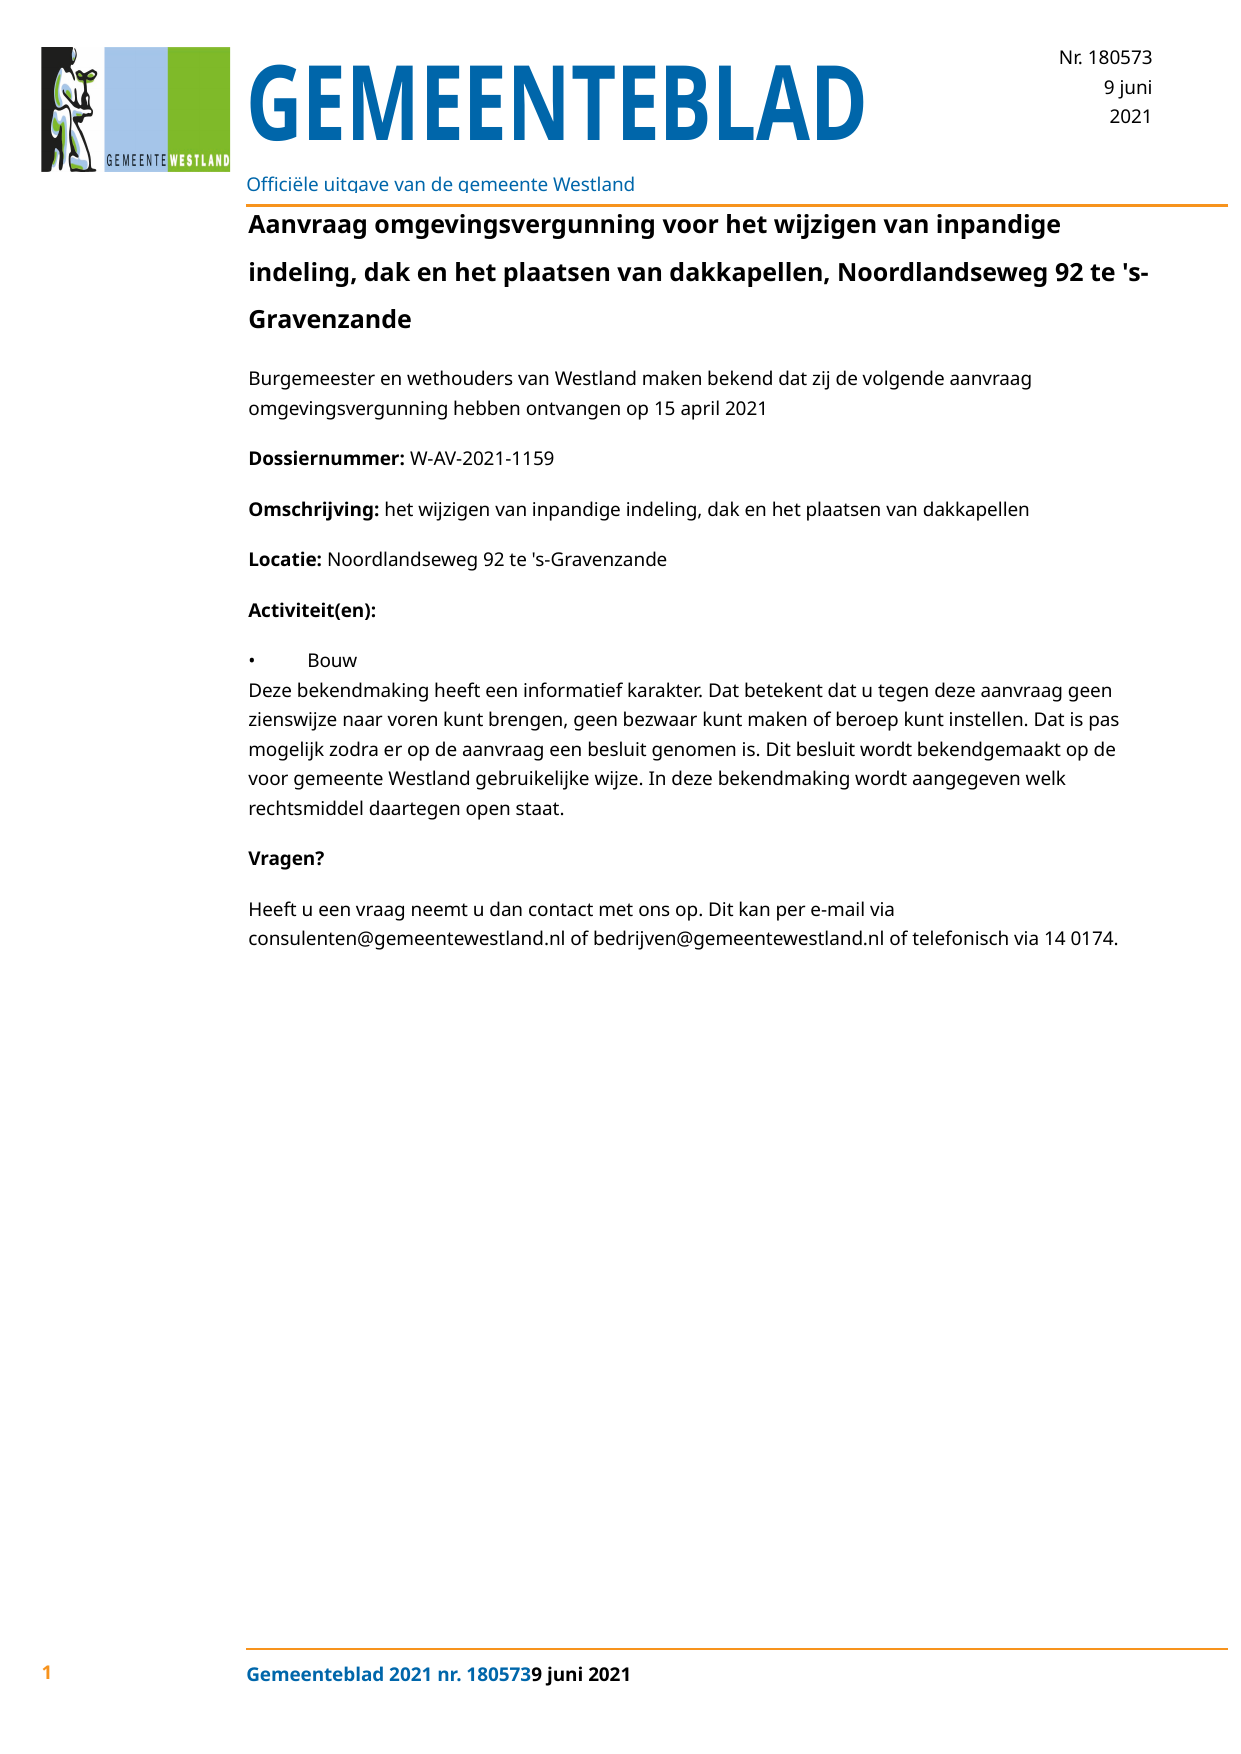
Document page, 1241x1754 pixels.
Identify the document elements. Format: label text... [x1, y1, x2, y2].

text Locatie: Noordlandseweg 92 te 's-Gravenzande [248, 546, 1152, 572]
text Omschrijving: het wijzigen van inpandige indeling, dak en het plaatsen van dakkapellen [248, 496, 1152, 522]
picture [41, 47, 231, 172]
text Vragen? [248, 846, 1152, 871]
text Burgemeester en wethouders van Westland maken bekend dat zij de volgende aanvraag omgevingsvergunning hebben ontvangen op 15 april 2021 [248, 366, 1152, 421]
text Activiteit(en): [248, 597, 1152, 622]
text Dossiernummer: W-AV-2021-1159 [248, 446, 1152, 471]
text Heeft u een vraag neemt u dan contact met ons op. Dit kan per e-mail via consulenten@gemeentewestland.nl of bedrijven@gemeentewestland.nl of telefonisch via 14 0174. [248, 896, 1152, 951]
text Aanvraag omgevingsvergunning voor het wijzigen van inpandige indeling, dak en het plaatsen van dakkapellen, Noordlandseweg 92 te 's-Gravenzande [248, 207, 1152, 336]
list Bouw [248, 647, 1152, 673]
text Deze bekendmaking heeft een informatief karakter. Dat betekent dat u tegen deze aanvraag geen zienswijze naar voren kunt brengen, geen bezwaar kunt maken of beroep kunt instellen. Dat is pas mogelijk zodra er op de aanvraag een besluit genomen is. Dit besluit wordt bekendgemaakt op de voor gemeente Westland gebruikelijke wijze. In deze bekendmaking wordt aangegeven welk rechtsmiddel daartegen open staat. [248, 677, 1152, 821]
